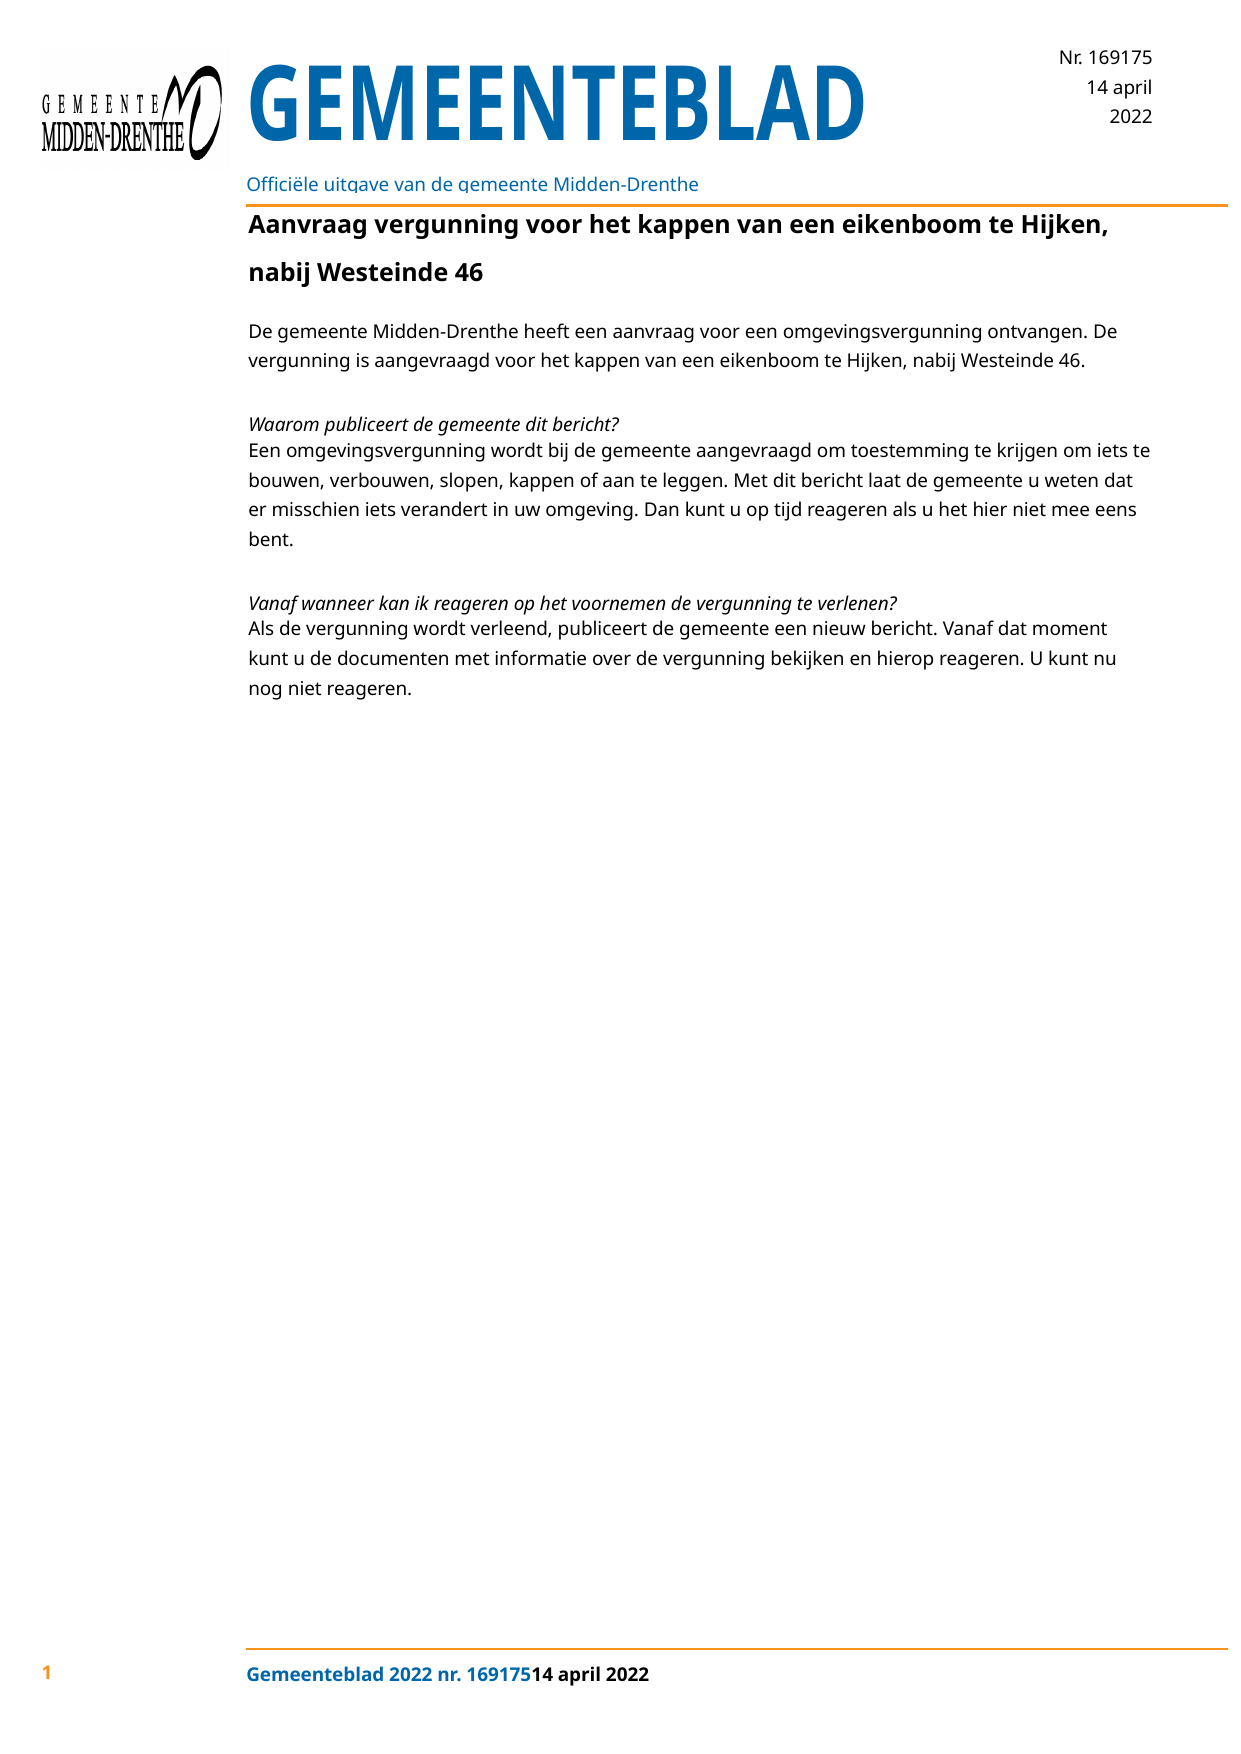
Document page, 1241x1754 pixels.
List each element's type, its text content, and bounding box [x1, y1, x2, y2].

text Aanvraag vergunning voor het kappen van een eikenboom te Hijken, nabij Westeinde 46 [248, 207, 1152, 288]
text Vanaf wanneer kan ik reageren op het voornemen de vergunning te verlenen? [248, 590, 1152, 616]
text Waarom publiceert de gemeente dit bericht? [248, 411, 1152, 437]
text Een omgevingsvergunning wordt bij de gemeente aangevraagd om toestemming te krijgen om iets te bouwen, verbouwen, slopen, kappen of aan te leggen. Met dit bericht laat de gemeente u weten dat er misschien iets verandert in uw omgeving. Dan kunt u op tijd reageren als u het hier niet mee eens bent. [248, 437, 1152, 552]
picture [41, 47, 231, 172]
text De gemeente Midden-Drenthe heeft een aanvraag voor een omgevingsvergunning ontvangen. De vergunning is aangevraagd voor het kappen van een eikenboom te Hijken, nabij Westeinde 46. [248, 318, 1152, 373]
text Als de vergunning wordt verleend, publiceert de gemeente een nieuw bericht. Vanaf dat moment kunt u de documenten met informatie over de vergunning bekijken en hierop reageren. U kunt nu nog niet reageren. [248, 616, 1152, 701]
